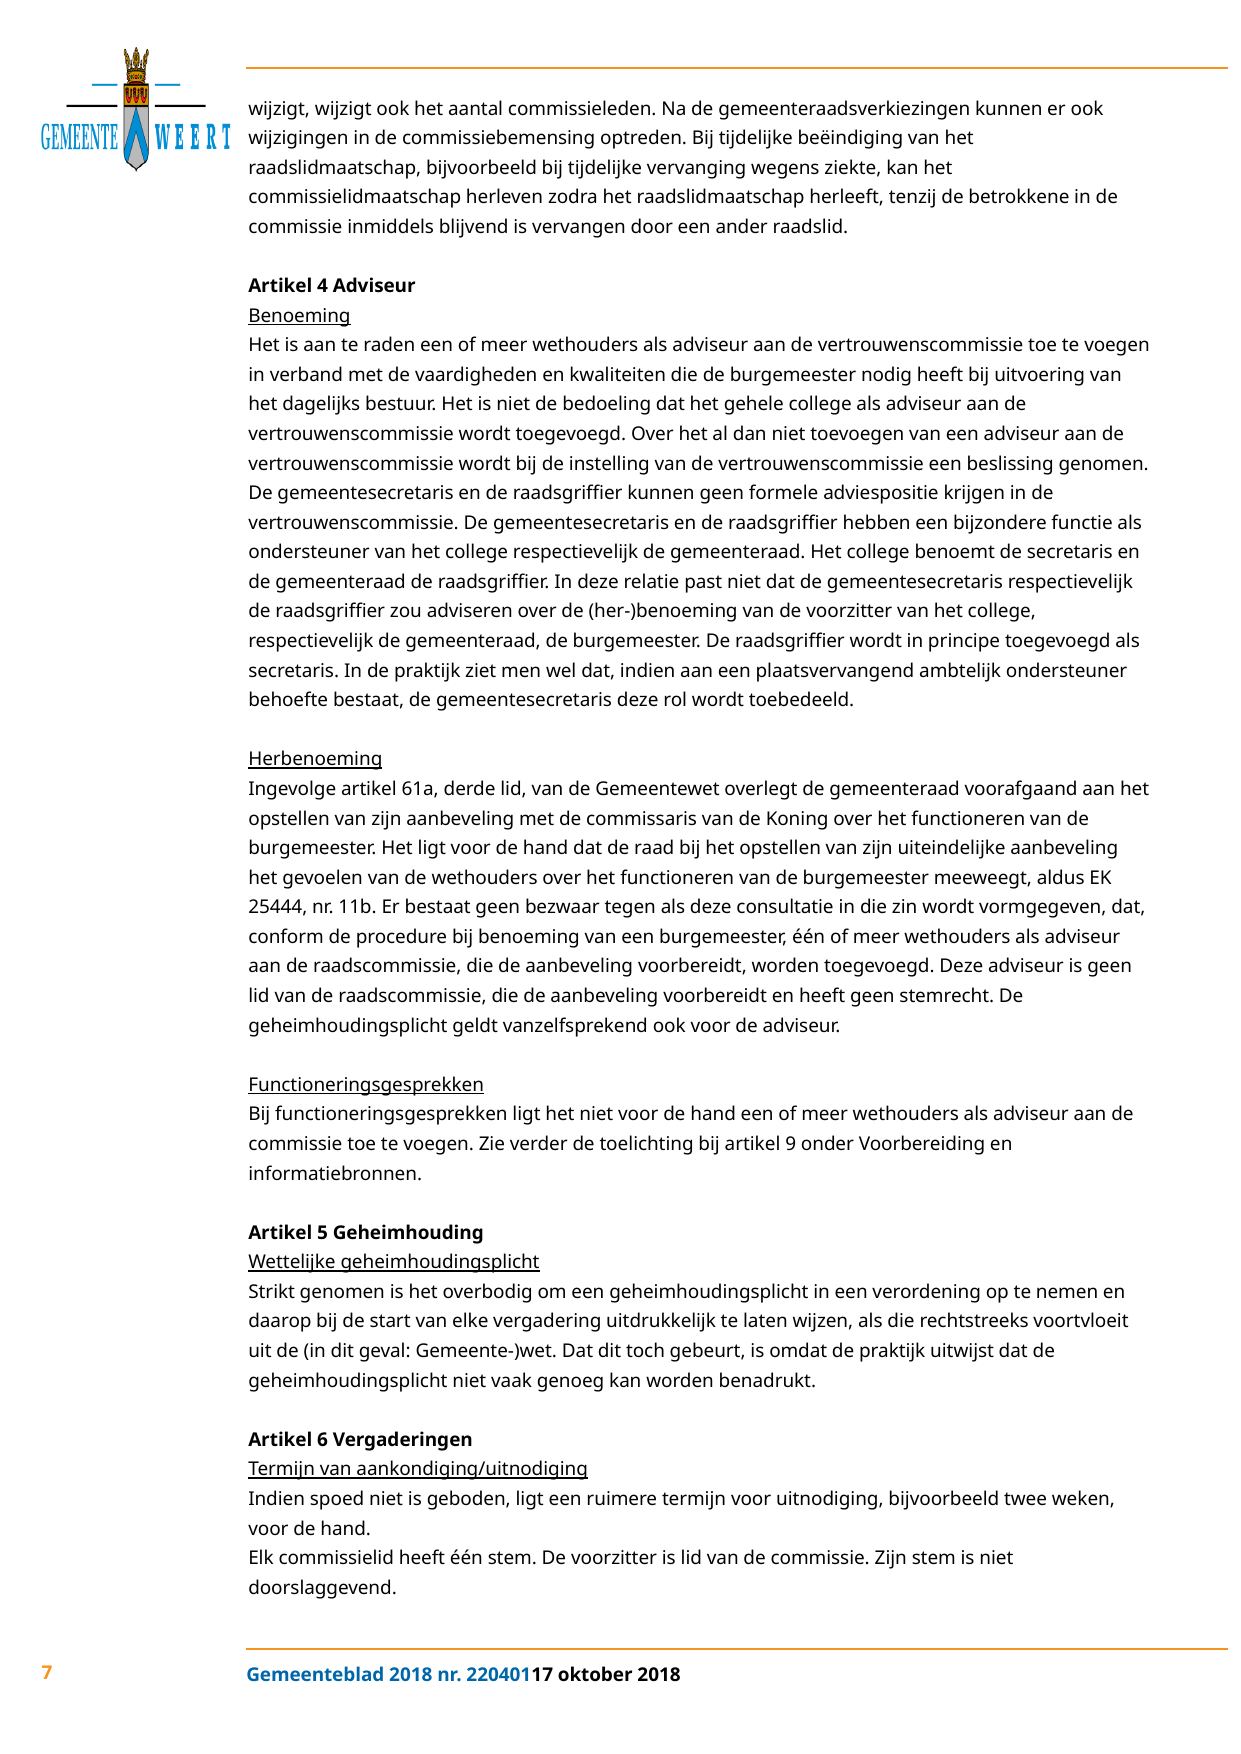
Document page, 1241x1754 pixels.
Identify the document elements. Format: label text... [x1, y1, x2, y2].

text Het is aan te raden een of meer wethouders als adviseur aan de vertrouwenscommissie toe te voegen in verband met de vaardigheden en kwaliteiten die de burgemeester nodig heeft bij uitvoering van het dagelijks bestuur. Het is niet de bedoeling dat het gehele college als adviseur aan de vertrouwenscommissie wordt toegevoegd. Over het al dan niet toevoegen van een adviseur aan de vertrouwenscommissie wordt bij de instelling van de vertrouwenscommissie een beslissing genomen. De gemeentesecretaris en de raadsgriffier kunnen geen formele adviespositie krijgen in de vertrouwenscommissie. De gemeentesecretaris en de raadsgriffier hebben een bijzondere functie als ondersteuner van het college respectievelijk de gemeenteraad. Het college benoemt de secretaris en de gemeenteraad de raadsgriffier. In deze relatie past niet dat de gemeentesecretaris respectievelijk de raadsgriffier zou adviseren over de (her-)benoeming van de voorzitter van het college, respectievelijk de gemeenteraad, de burgemeester. De raadsgriffier wordt in principe toegevoegd als secretaris. In de praktijk ziet men wel dat, indien aan een plaatsvervangend ambtelijk ondersteuner behoefte bestaat, de gemeentesecretaris deze rol wordt toebedeeld. [248, 331, 1152, 712]
text Bij functioneringsgesprekken ligt het niet voor de hand een of meer wethouders als adviseur aan de commissie toe te voegen. Zie verder de toelichting bij artikel 9 onder Voorbereiding en informatiebronnen. [248, 1101, 1152, 1186]
text Benoeming [248, 302, 1152, 328]
text Herbenoeming [248, 746, 1152, 771]
text Elk commissielid heeft één stem. De voorzitter is lid van de commissie. Zijn stem is niet doorslaggevend. [248, 1544, 1152, 1600]
text Termijn van aankondiging/uitnodiging [248, 1456, 1152, 1481]
text Functioneringsgesprekken [248, 1071, 1152, 1097]
text Ingevolge artikel 61a, derde lid, van de Gemeentewet overlegt de gemeenteraad voorafgaand aan het opstellen van zijn aanbeveling met de commissaris van de Koning over het functioneren van de burgemeester. Het ligt voor de hand dat de raad bij het opstellen van zijn uiteindelijke aanbeveling het gevoelen van de wethouders over het functioneren van de burgemeester meeweegt, aldus EK 25444, nr. 11b. Er bestaat geen bezwaar tegen als deze consultatie in die zin wordt vormgegeven, dat, conform de procedure bij benoeming van een burgemeester, één of meer wethouders als adviseur aan de raadscommissie, die de aanbeveling voorbereidt, worden toegevoegd. Deze adviseur is geen lid van de raadscommissie, die de aanbeveling voorbereidt en heeft geen stemrecht. De geheimhoudingsplicht geldt vanzelfsprekend ook voor de adviseur. [248, 775, 1152, 1038]
text Wettelijke geheimhoudingsplicht [248, 1248, 1152, 1274]
text Artikel 6 Vergaderingen [248, 1426, 1152, 1452]
text Artikel 4 Adviseur [248, 272, 1152, 298]
text Artikel 5 Geheimhouding [248, 1219, 1152, 1245]
text wijzigt, wijzigt ook het aantal commissieleden. Na de gemeenteraadsverkiezingen kunnen er ook wijzigingen in de commissiebemensing optreden. Bij tijdelijke beëindiging van het raadslidmaatschap, bijvoorbeeld bij tijdelijke vervanging wegens ziekte, kan het commissielidmaatschap herleven zodra het raadslidmaatschap herleeft, tenzij de betrokkene in de commissie inmiddels blijvend is vervangen door een ander raadslid. [248, 95, 1152, 239]
text Strikt genomen is het overbodig om een geheimhoudingsplicht in een verordening op te nemen en daarop bij de start van elke vergadering uitdrukkelijk te laten wijzen, als die rechtstreeks voortvloeit uit de (in dit geval: Gemeente-)wet. Dat dit toch gebeurt, is omdat de praktijk uitwijst dat de geheimhoudingsplicht niet vaak genoeg kan worden benadrukt. [248, 1278, 1152, 1393]
text Indien spoed niet is geboden, ligt een ruimere termijn voor uitnodiging, bijvoorbeeld twee weken, voor de hand. [248, 1485, 1152, 1541]
picture [41, 47, 231, 172]
